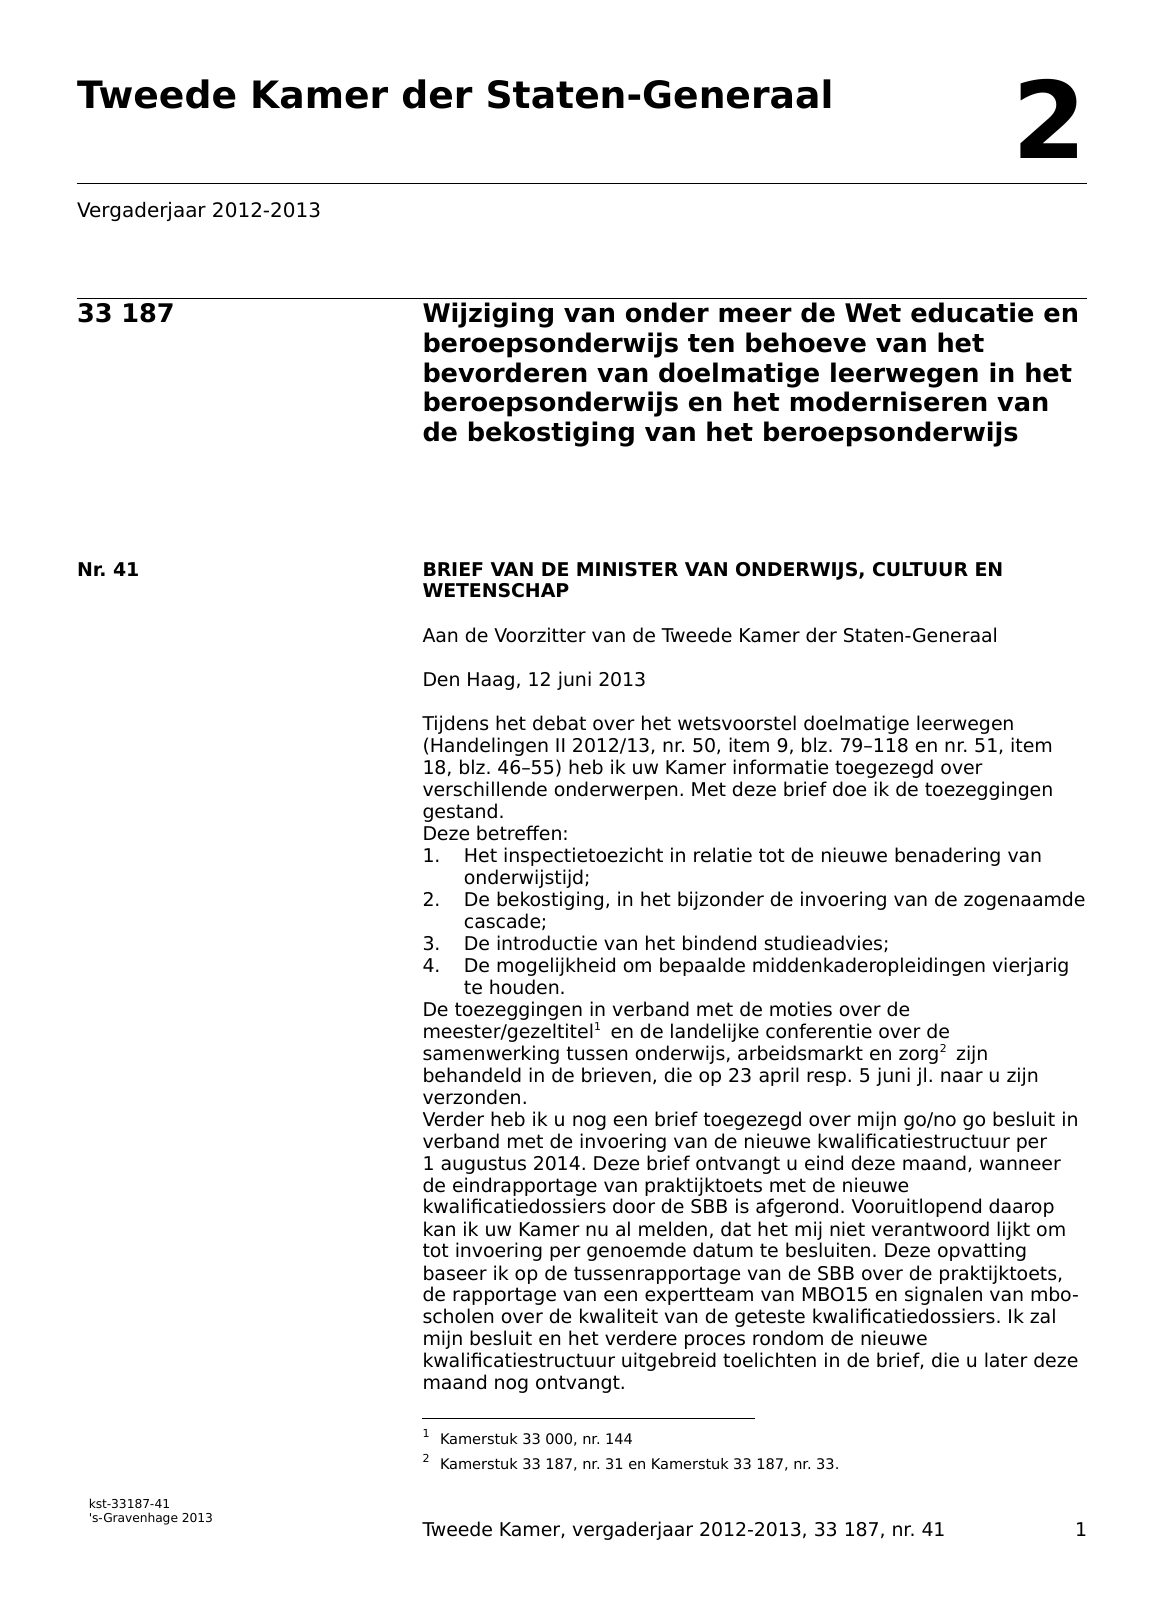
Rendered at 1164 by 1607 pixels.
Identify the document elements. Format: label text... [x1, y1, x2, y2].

text Kamerstuk 33 187, nr. 31 en Kamerstuk 33 187, nr. 33. [422, 1452, 1087, 1474]
table_cell Vergaderjaar 2012-2013 [77, 184, 1087, 298]
subtitle Nr. 41 BRIEF VAN DE MINISTER VAN ONDERWIJS, CULTUUR EN WETENSCHAP [77, 558, 1087, 602]
text Kamerstuk 33 000, nr. 144 [422, 1427, 1087, 1449]
text Verder heb ik u nog een brief toegezegd over mijn go/no go besluit in verband met de invoering van de nieuwe kwalificatiestructuur per 1 augustus 2014. Deze brief ontvangt u eind deze maand, wanneer de eindrapportage van praktijktoets met de nieuwe kwalificatiedossiers door de SBB is afgerond. Vooruitlopend daarop kan ik uw Kamer nu al melden, dat het mij niet verantwoord lijkt om tot invoering per genoemde datum te besluiten. Deze opvatting baseer ik op de tussenrapportage van de SBB over de praktijktoets, de rapportage van een expertteam van MBO15 en signalen van mbo-scholen over de kwaliteit van de geteste kwalificatiedossiers. Ik zal mijn besluit en het verdere proces rondom de nieuwe kwalificatiestructuur uitgebreid toelichten in de brief, die u later deze maand nog ontvangt. [422, 1108, 1087, 1394]
text 1. Het inspectietoezicht in relatie tot de nieuwe benadering van onderwijstijd; [422, 845, 1087, 889]
table_header 2 [886, 59, 1087, 183]
text 's-Gravenhage 2013 [88, 1511, 323, 1525]
text Aan de Voorzitter van de Tweede Kamer der Staten-Generaal [422, 624, 1087, 647]
subtitle 33 187 Wijziging van onder meer de Wet educatie en beroepsonderwijs ten behoeve van het bevorderen van doelmatige leerwegen in het beroepsonderwijs en het moderniseren van de bekostiging van het beroepsonderwijs [77, 299, 1087, 447]
text kst-33187-41 [88, 1497, 323, 1511]
text Deze betreffen: [422, 823, 1087, 845]
text 4. De mogelijkheid om bepaalde middenkaderopleidingen vierjarig te houden. [422, 955, 1087, 999]
text De toezeggingen in verband met de moties over de meester/gezeltitel en de landelijke conferentie over de samenwerking tussen onderwijs, arbeidsmarkt en zorg zijn behandeld in de brieven, die op 23 april resp. 5 juni jl. naar u zijn verzonden. [422, 999, 1087, 1108]
text Den Haag, 12 juni 2013 [422, 669, 1087, 691]
text 2. De bekostiging, in het bijzonder de invoering van de zogenaamde cascade; [422, 889, 1087, 933]
text Tijdens het debat over het wetsvoorstel doelmatige leerwegen (Handelingen II 2012/13, nr. 50, item 9, blz. 79–118 en nr. 51, item 18, blz. 46–55) heb ik uw Kamer informatie toegezegd over verschillende onderwerpen. Met deze brief doe ik de toezeggingen gestand. [422, 713, 1087, 823]
table_header Tweede Kamer der Staten-Generaal [77, 59, 886, 183]
text 3. De introductie van het bindend studieadvies; [422, 933, 1087, 955]
